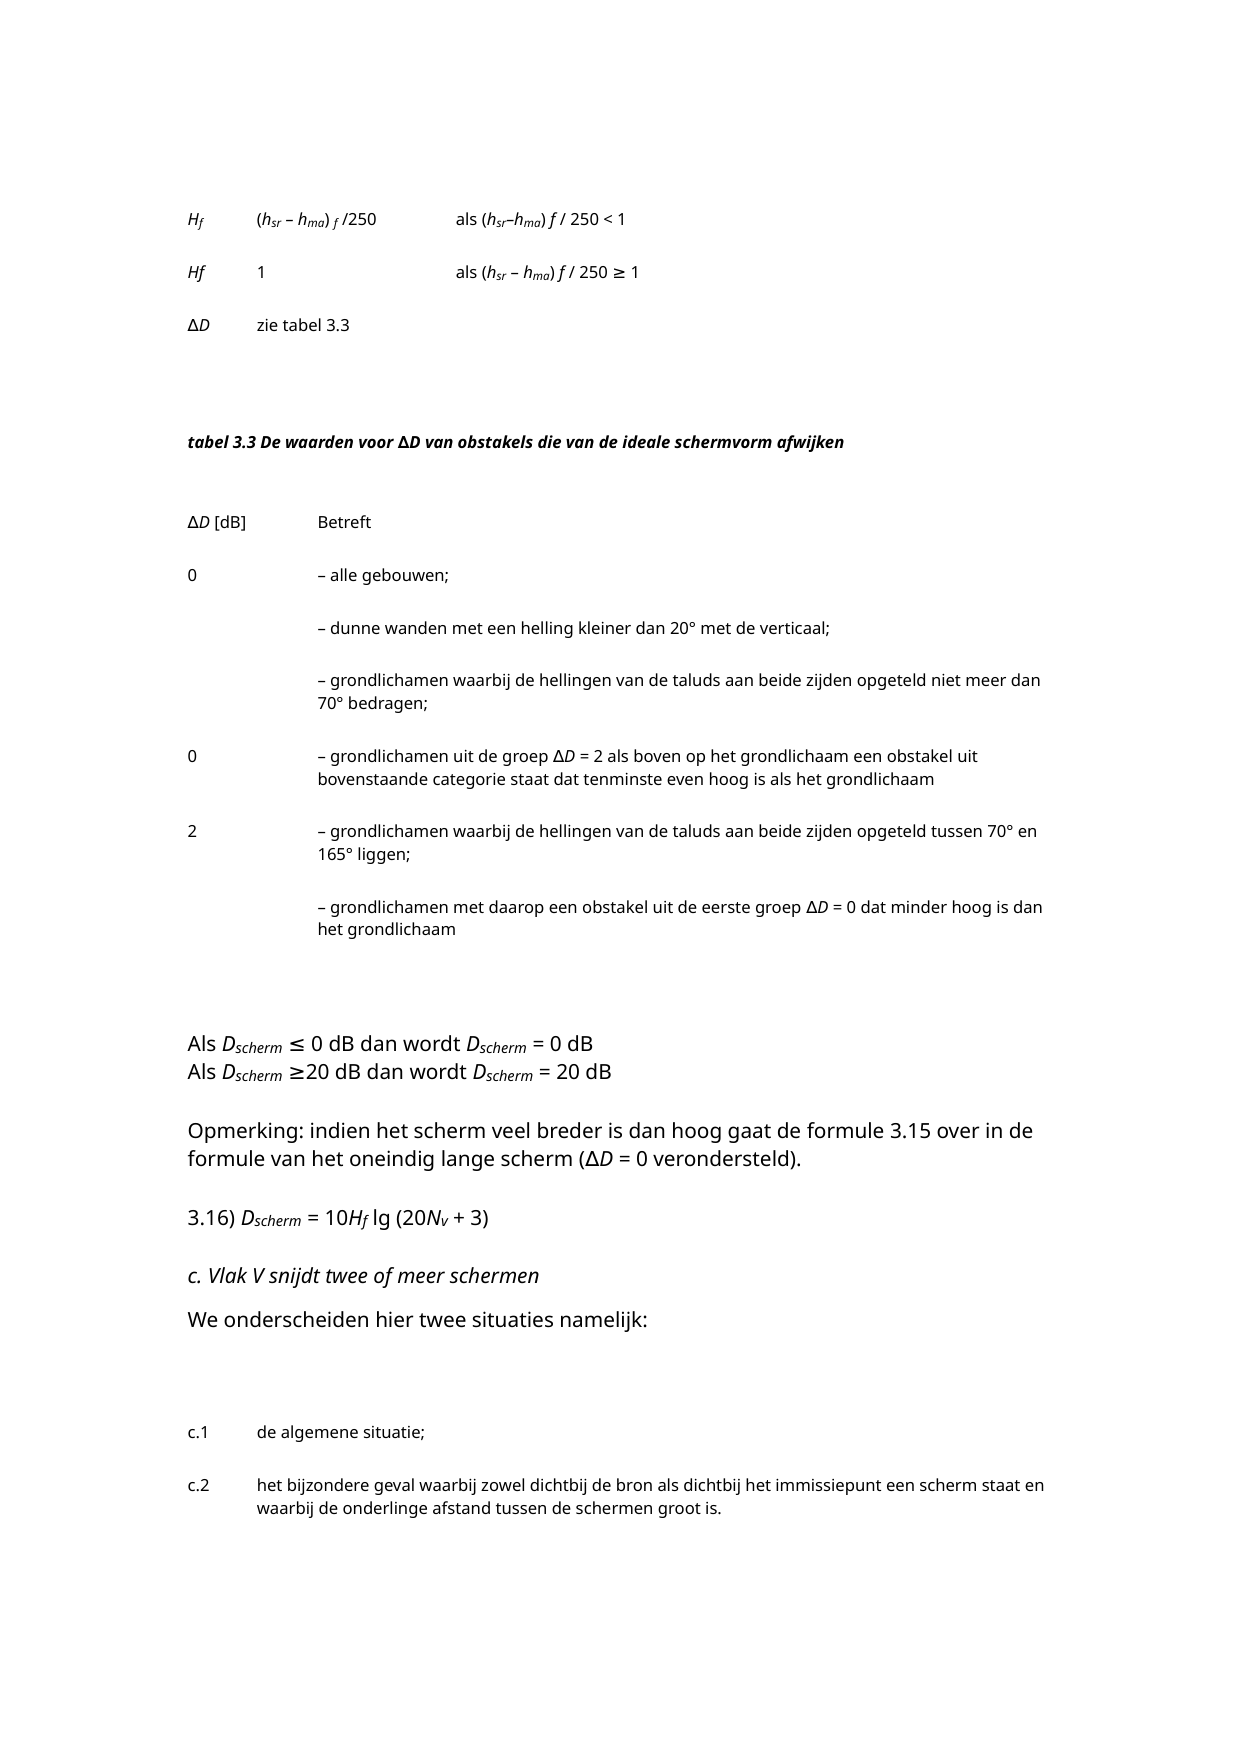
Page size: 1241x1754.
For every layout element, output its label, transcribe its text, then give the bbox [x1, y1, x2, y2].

table_header c.1 [188, 1421, 257, 1474]
table_cell zie tabel 3.3 [257, 313, 456, 372]
table_cell – grondlichamen waarbij de hellingen van de taluds aan beide zijden opgeteld tussen 70° en 165° liggen; – grondlichamen met daarop een obstakel uit de eerste groep ∆D = 0 dat minder hoog is dan het grondlichaam [317, 820, 1053, 971]
text We onderscheiden hier twee situaties namelijk: [187, 1305, 1053, 1333]
table_header de algemene situatie; [257, 1421, 1053, 1474]
table_header als (hsr–hma) f / 250 < 1 [456, 208, 1053, 261]
table_cell – alle gebouwen; – dunne wanden met een helling kleiner dan 20° met de verticaal; – grondlichamen waarbij de hellingen van de taluds aan beide zijden opgeteld niet meer dan 70° bedragen; [317, 564, 1053, 744]
table_header (hsr – hma) f /250 [257, 208, 456, 261]
table_cell c.2 [188, 1474, 257, 1549]
table_cell ∆D [188, 313, 257, 372]
table_cell – grondlichamen uit de groep ∆D = 2 als boven op het grondlichaam een obstakel uit bovenstaande categorie staat dat tenminste even hoog is als het grondlichaam [317, 744, 1053, 820]
table_cell [456, 313, 1053, 372]
table_header Betreft [317, 511, 1053, 563]
text Als Dscherm ≥20 dB dan wordt Dscherm = 20 dB [187, 1057, 1053, 1086]
table_header Hf [188, 208, 257, 261]
text tabel 3.3 De waarden voor ∆D van obstakels die van de ideale schermvorm afwijken [187, 430, 1053, 453]
text Als Dscherm ≤ 0 dB dan wordt Dscherm = 0 dB [187, 1029, 1053, 1057]
table_cell 0 [188, 744, 317, 820]
text 3.16) Dscherm = 10Hf lg (20Nv + 3) [187, 1203, 1053, 1231]
table_cell het bijzondere geval waarbij zowel dichtbij de bron als dichtbij het immissiepunt een scherm staat en waarbij de onderlinge afstand tussen de schermen groot is. [257, 1474, 1053, 1549]
table_header ∆D [dB] [188, 511, 317, 563]
text Opmerking: indien het scherm veel breder is dan hoog gaat de formule 3.15 over in de formule van het oneindig lange scherm (∆D = 0 verondersteld). [187, 1116, 1053, 1173]
table_cell 1 [257, 261, 456, 313]
text c. Vlak V snijdt twee of meer schermen [187, 1261, 1053, 1290]
table_cell Hf [188, 261, 257, 313]
table_cell 0 [188, 564, 317, 744]
table_cell 2 [188, 820, 317, 971]
table_cell als (hsr – hma) f / 250 ≥ 1 [456, 261, 1053, 313]
